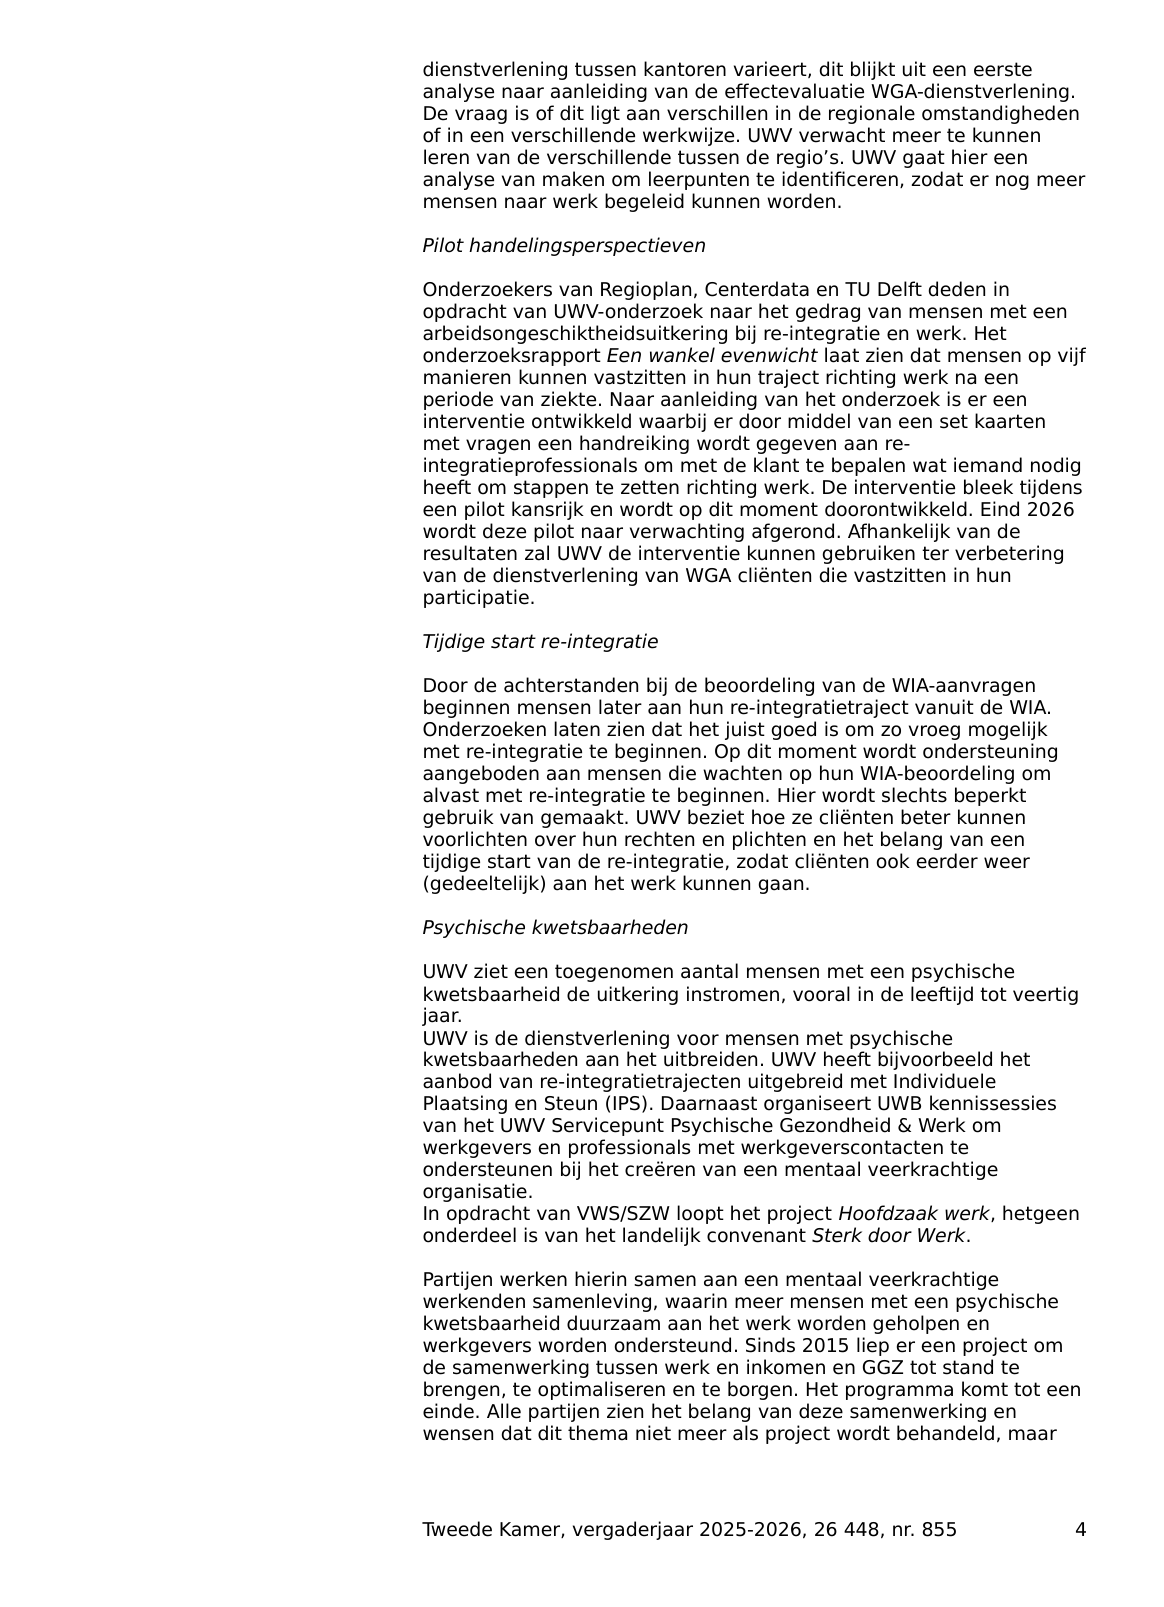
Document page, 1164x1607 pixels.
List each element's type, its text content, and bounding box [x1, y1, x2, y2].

text dienstverlening tussen kantoren varieert, dit blijkt uit een eerste analyse naar aanleiding van de effectevaluatie WGA-dienstverlening. De vraag is of dit ligt aan verschillen in de regionale omstandigheden of in een verschillende werkwijze. UWV verwacht meer te kunnen leren van de verschillende tussen de regio’s. UWV gaat hier een analyse van maken om leerpunten te identificeren, zodat er nog meer mensen naar werk begeleid kunnen worden. [422, 59, 1087, 213]
text Onderzoekers van Regioplan, Centerdata en TU Delft deden in opdracht van UWV-onderzoek naar het gedrag van mensen met een arbeidsongeschiktheidsuitkering bij re-integratie en werk. Het onderzoeksrapport Een wankel evenwicht laat zien dat mensen op vijf manieren kunnen vastzitten in hun traject richting werk na een periode van ziekte. Naar aanleiding van het onderzoek is er een interventie ontwikkeld waarbij er door middel van een set kaarten met vragen een handreiking wordt gegeven aan re-integratieprofessionals om met de klant te bepalen wat iemand nodig heeft om stappen te zetten richting werk. De interventie bleek tijdens een pilot kansrijk en wordt op dit moment doorontwikkeld. Eind 2026 wordt deze pilot naar verwachting afgerond. Afhankelijk van de resultaten zal UWV de interventie kunnen gebruiken ter verbetering van de dienstverlening van WGA cliënten die vastzitten in hun participatie. [422, 279, 1087, 609]
text In opdracht van VWS/SZW loopt het project Hoofdzaak werk, hetgeen onderdeel is van het landelijk convenant Sterk door Werk. [422, 1203, 1087, 1247]
text UWV ziet een toegenomen aantal mensen met een psychische kwetsbaarheid de uitkering instromen, vooral in de leeftijd tot veertig jaar. [422, 961, 1087, 1027]
text Door de achterstanden bij de beoordeling van de WIA-aanvragen beginnen mensen later aan hun re-integratietraject vanuit de WIA. Onderzoeken laten zien dat het juist goed is om zo vroeg mogelijk met re-integratie te beginnen. Op dit moment wordt ondersteuning aangeboden aan mensen die wachten op hun WIA-beoordeling om alvast met re-integratie te beginnen. Hier wordt slechts beperkt gebruik van gemaakt. UWV beziet hoe ze cliënten beter kunnen voorlichten over hun rechten en plichten en het belang van een tijdige start van de re-integratie, zodat cliënten ook eerder weer (gedeeltelijk) aan het werk kunnen gaan. [422, 675, 1087, 895]
subtitle Pilot handelingsperspectieven [422, 235, 1087, 257]
subtitle Tijdige start re-integratie [422, 631, 1087, 653]
text Partijen werken hierin samen aan een mentaal veerkrachtige werkenden samenleving, waarin meer mensen met een psychische kwetsbaarheid duurzaam aan het werk worden geholpen en werkgevers worden ondersteund. Sinds 2015 liep er een project om de samenwerking tussen werk en inkomen en GGZ tot stand te brengen, te optimaliseren en te borgen. Het programma komt tot een einde. Alle partijen zien het belang van deze samenwerking en wensen dat dit thema niet meer als project wordt behandeld, maar [422, 1269, 1087, 1445]
text UWV is de dienstverlening voor mensen met psychische kwetsbaarheden aan het uitbreiden. UWV heeft bijvoorbeeld het aanbod van re-integratietrajecten uitgebreid met Individuele Plaatsing en Steun (IPS). Daarnaast organiseert UWB kennissessies van het UWV Servicepunt Psychische Gezondheid & Werk om werkgevers en professionals met werkgeverscontacten te ondersteunen bij het creëren van een mentaal veerkrachtige organisatie. [422, 1027, 1087, 1203]
subtitle Psychische kwetsbaarheden [422, 917, 1087, 939]
